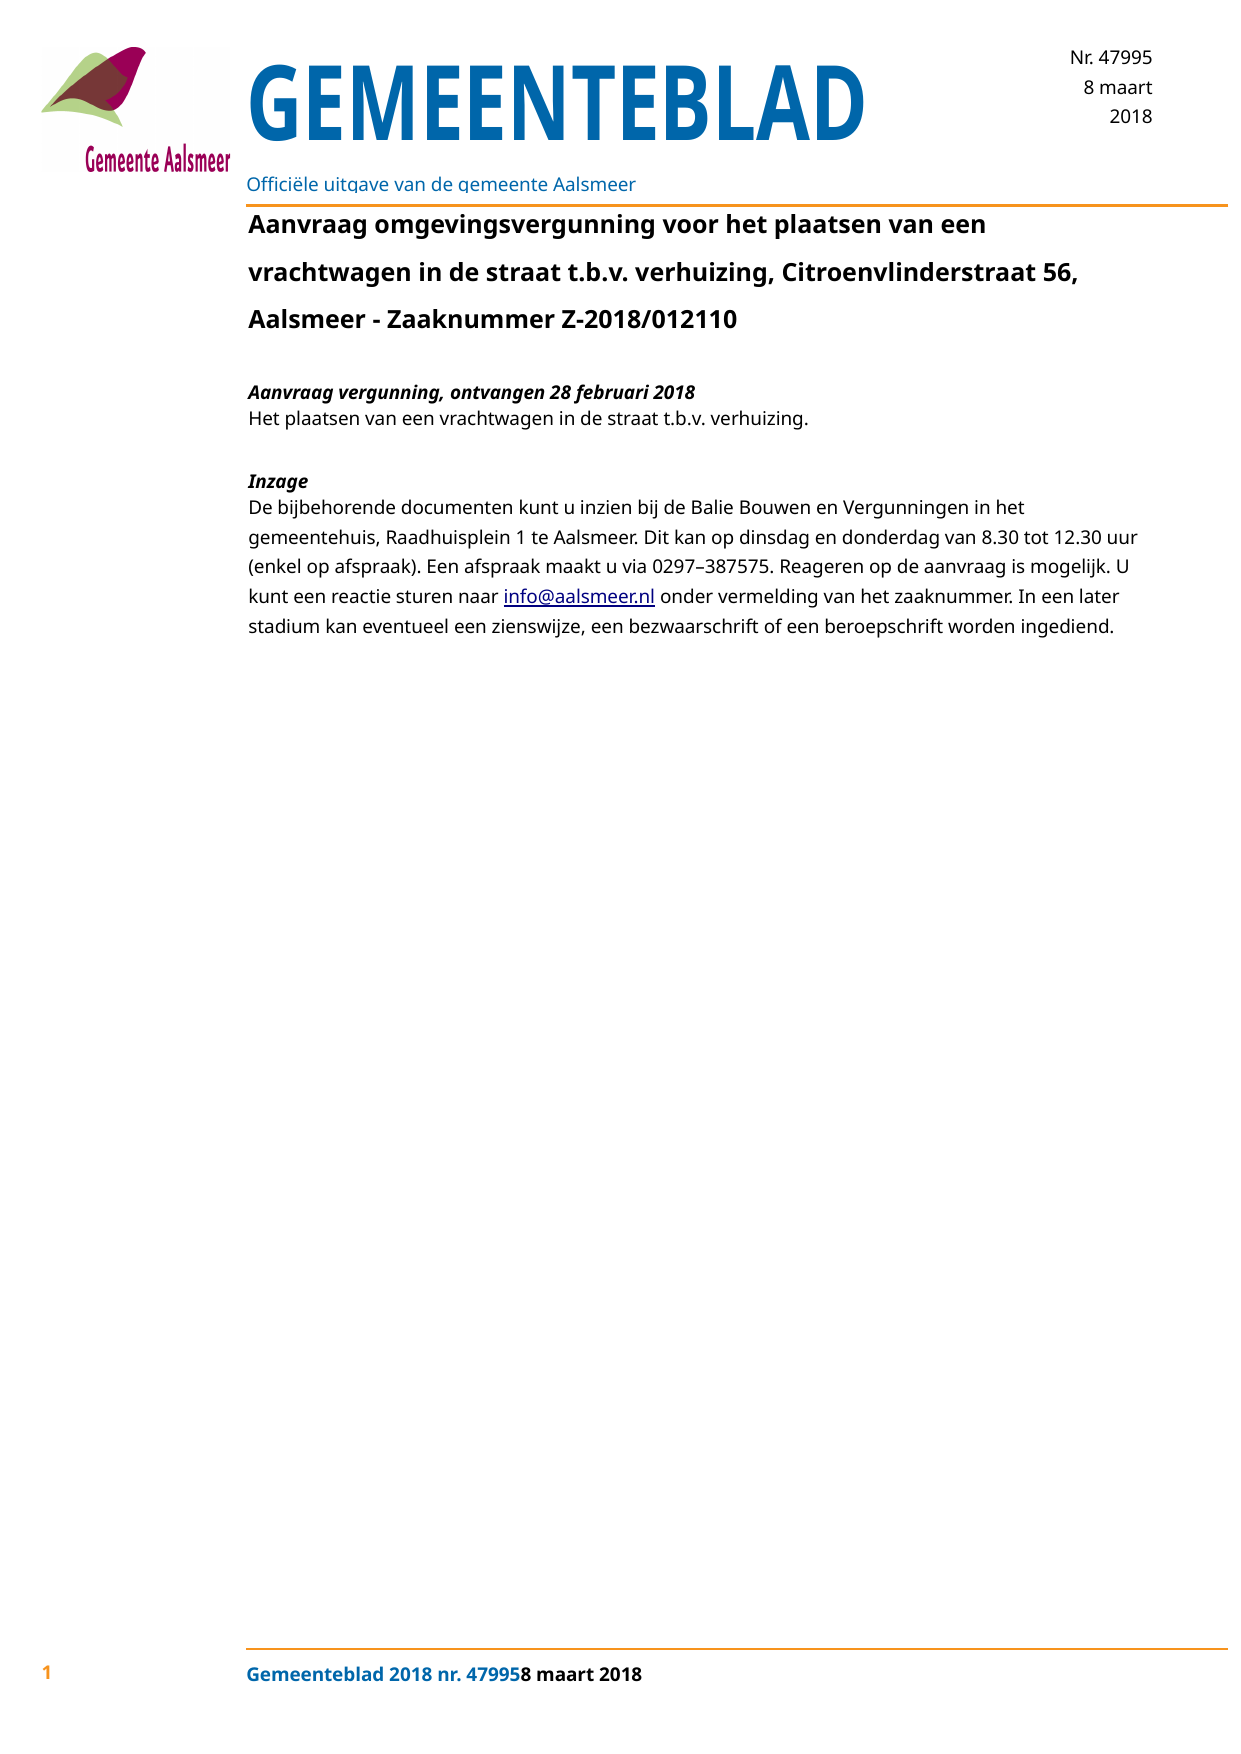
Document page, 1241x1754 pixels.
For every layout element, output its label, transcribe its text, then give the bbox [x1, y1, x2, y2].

text Inzage [248, 469, 1152, 494]
picture [41, 47, 231, 172]
text Aanvraag vergunning, ontvangen 28 februari 2018 [248, 379, 1152, 405]
text De bijbehorende documenten kunt u inzien bij de Balie Bouwen en Vergunningen in het gemeentehuis, Raadhuisplein 1 te Aalsmeer. Dit kan op dinsdag en donderdag van 8.30 tot 12.30 uur (enkel op afspraak). Een afspraak maakt u via 0297–387575. Reageren op de aanvraag is mogelijk. U kunt een reactie sturen naar info@aalsmeer.nl onder vermelding van het zaaknummer. In een later stadium kan eventueel een zienswijze, een bezwaarschrift of een beroepschrift worden ingediend. [248, 494, 1152, 638]
text ​ [248, 714, 1152, 739]
text Het plaatsen van een vrachtwagen in de straat t.b.v. verhuizing. [248, 405, 1152, 431]
text Aanvraag omgevingsvergunning voor het plaatsen van een vrachtwagen in de straat t.b.v. verhuizing, Citroenvlinderstraat 56, Aalsmeer - Zaaknummer Z-2018/012110 [248, 207, 1152, 336]
